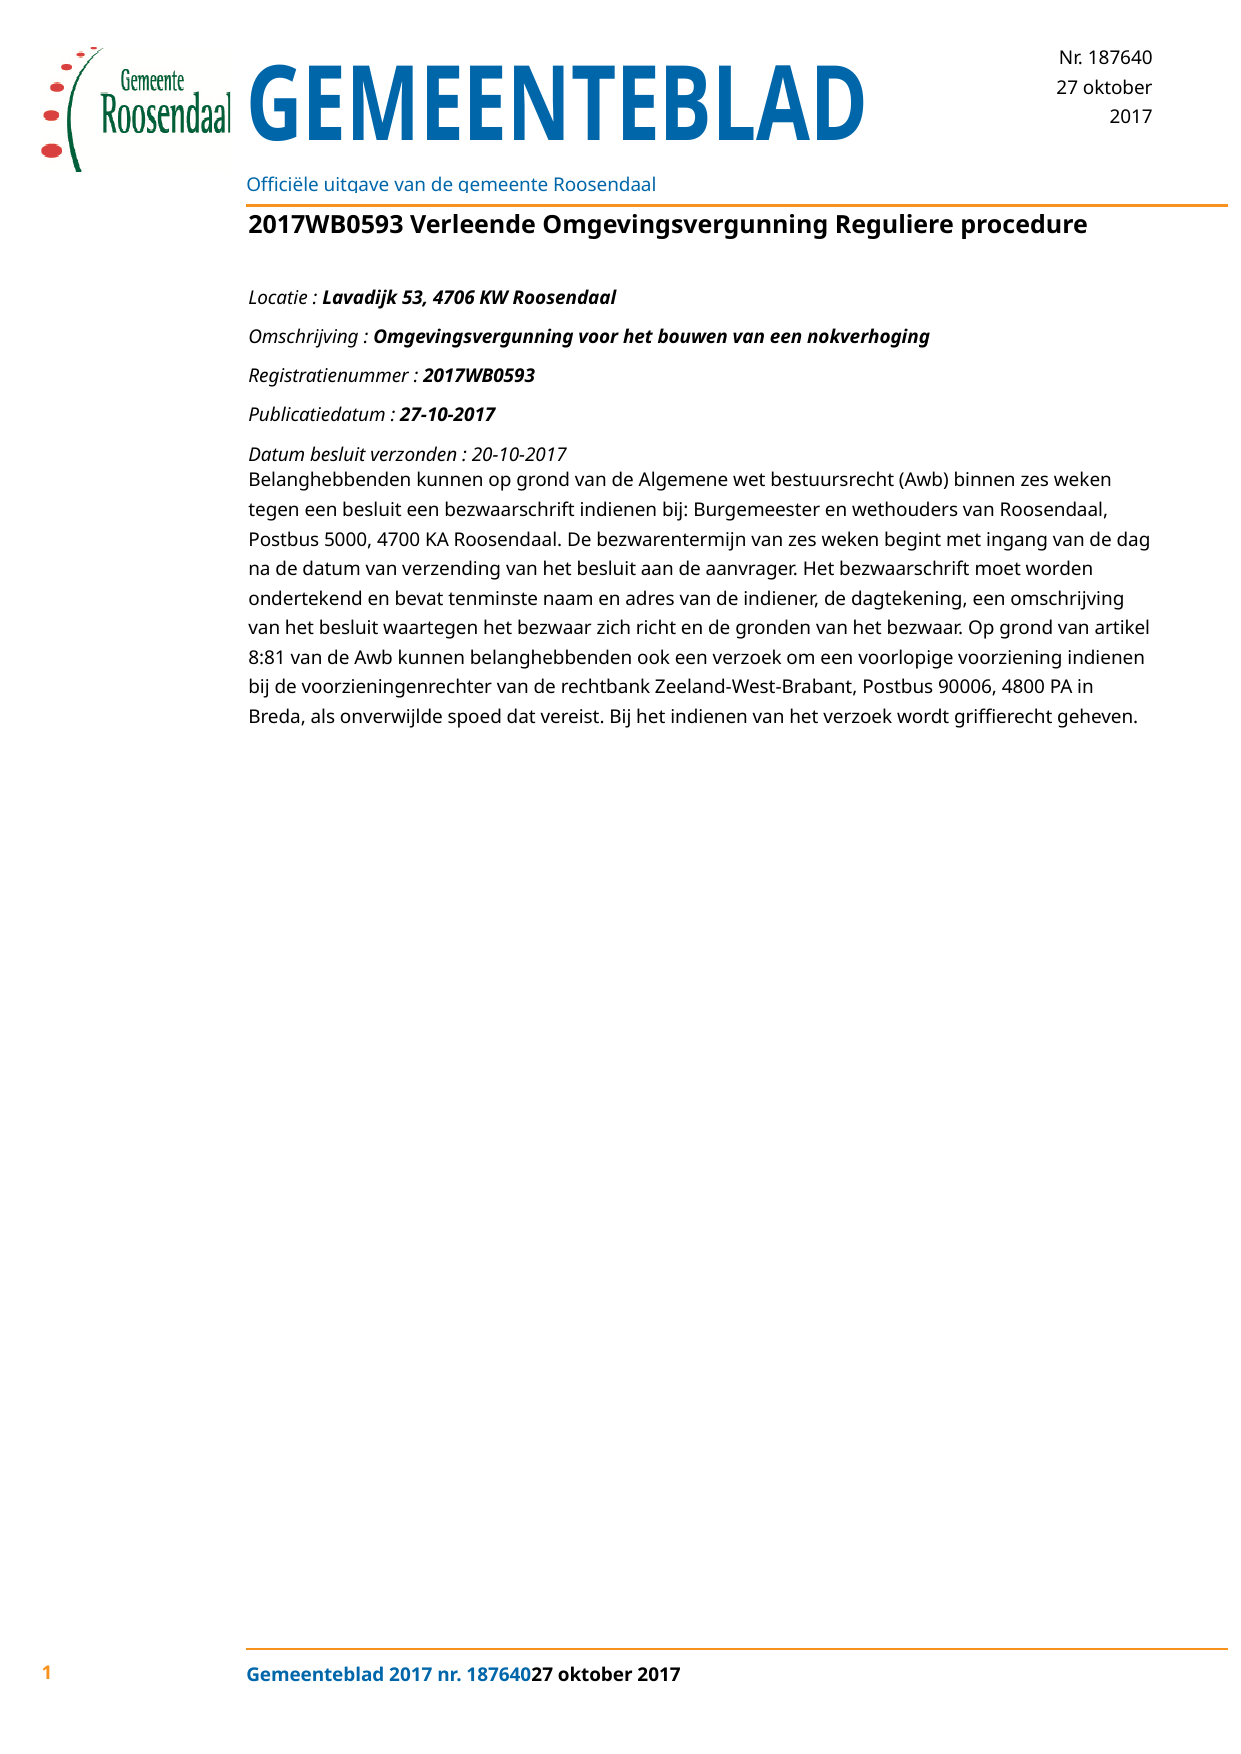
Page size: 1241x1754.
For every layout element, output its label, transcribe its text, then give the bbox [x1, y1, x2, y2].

text Belanghebbenden kunnen op grond van de Algemene wet bestuursrecht (Awb) binnen zes weken tegen een besluit een bezwaarschrift indienen bij: Burgemeester en wethouders van Roosendaal, Postbus 5000, 4700 KA Roosendaal. De bezwarentermijn van zes weken begint met ingang van de dag na de datum van verzending van het besluit aan de aanvrager. Het bezwaarschrift moet worden ondertekend en bevat tenminste naam en adres van de indiener, de dagtekening, een omschrijving van het besluit waartegen het bezwaar zich richt en de gronden van het bezwaar. Op grond van artikel 8:81 van de Awb kunnen belanghebbenden ook een verzoek om een voorlopige voorziening indienen bij de voorzieningenrechter van de rechtbank Zeeland-West-Brabant, Postbus 90006, 4800 PA in Breda, als onverwijlde spoed dat vereist. Bij het indienen van het verzoek wordt griffierecht geheven. [248, 467, 1152, 729]
text Registratienummer : 2017WB0593 [248, 362, 1152, 388]
text Publicatiedatum : 27-10-2017 [248, 402, 1152, 427]
text Locatie : Lavadijk 53, 4706 KW Roosendaal [248, 284, 1152, 309]
text Datum besluit verzonden : 20-10-2017 [248, 441, 1152, 467]
picture [41, 47, 231, 172]
text 2017WB0593 Verleende Omgevingsvergunning Reguliere procedure [248, 207, 1152, 241]
text Omschrijving : Omgevingsvergunning voor het bouwen van een nokverhoging [248, 323, 1152, 349]
